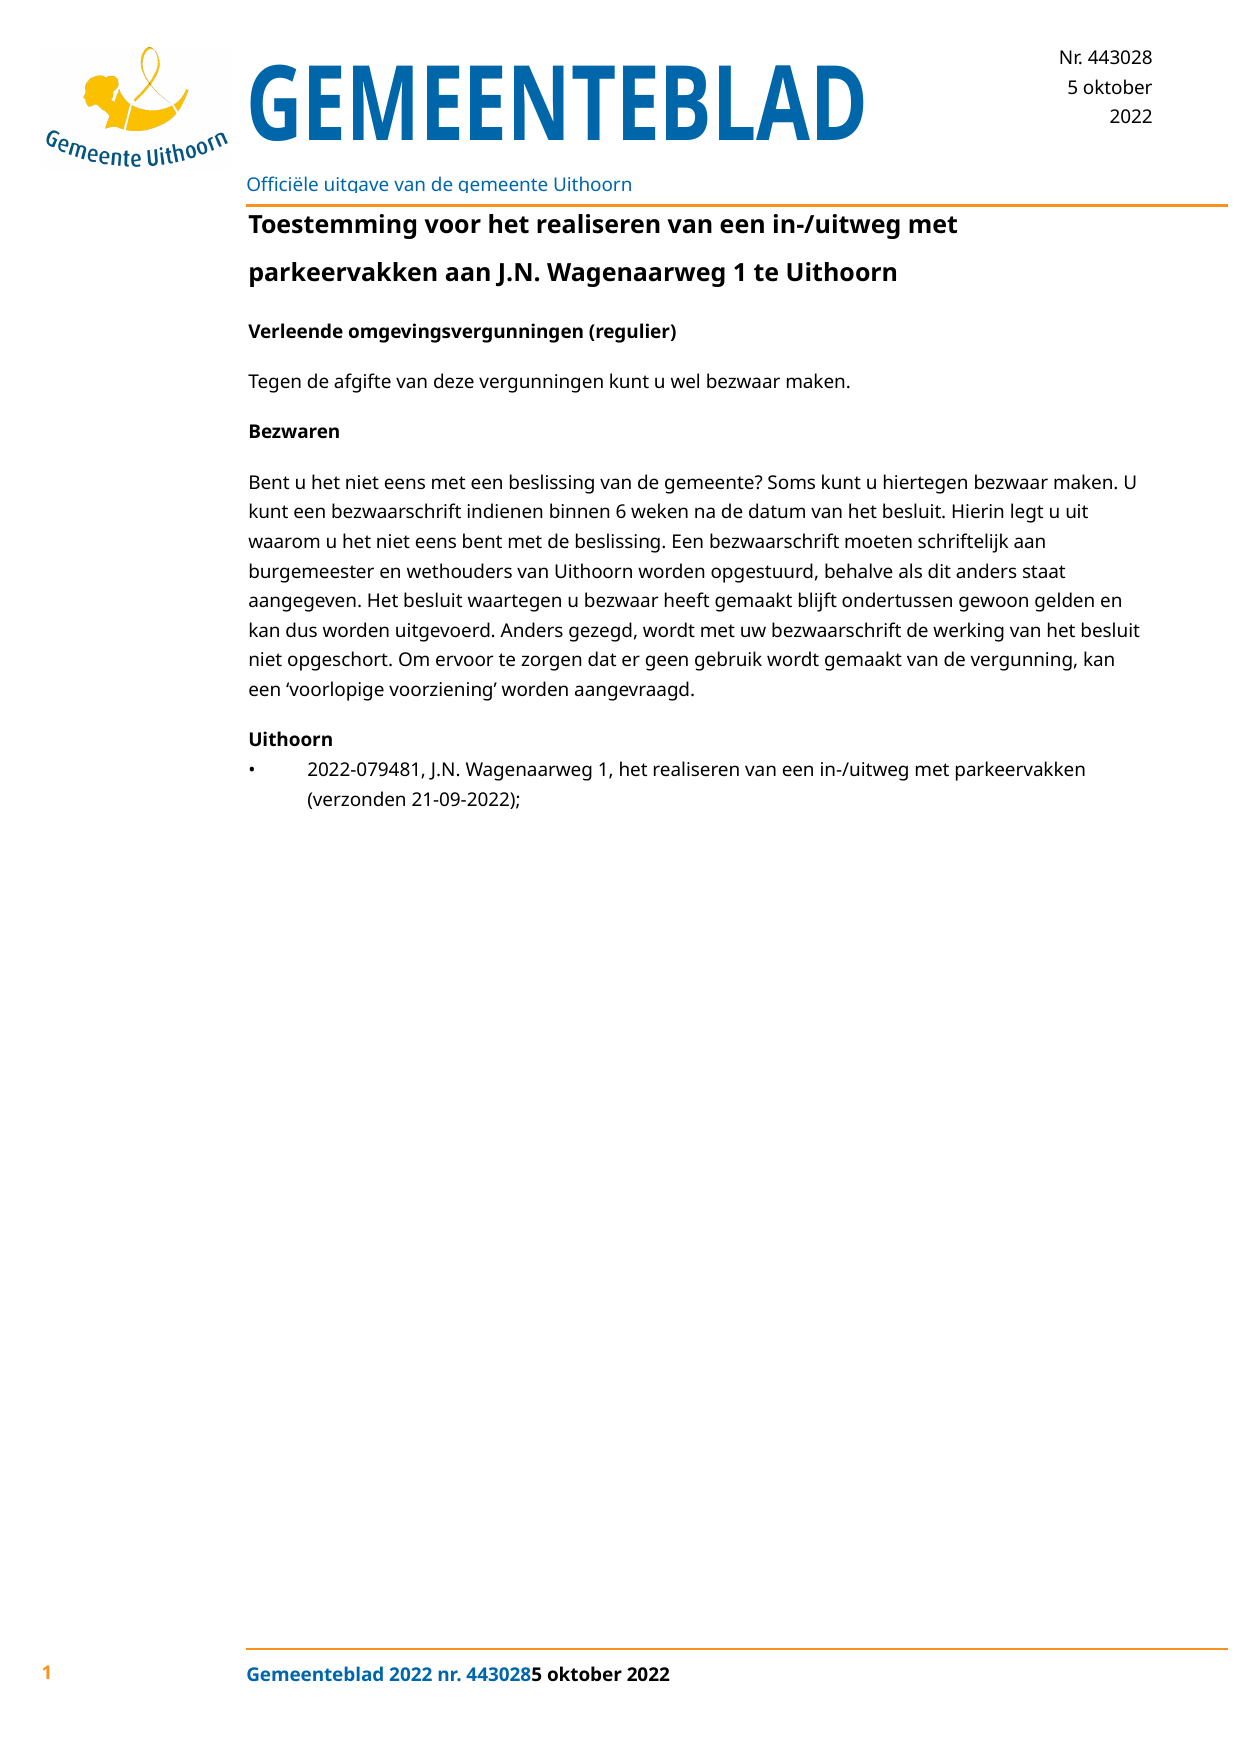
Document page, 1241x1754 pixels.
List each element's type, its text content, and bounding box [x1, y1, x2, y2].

text Verleende omgevingsvergunningen (regulier) [248, 318, 1152, 344]
text Tegen de afgifte van deze vergunningen kunt u wel bezwaar maken. [248, 368, 1152, 394]
text Bent u het niet eens met een beslissing van de gemeente? Soms kunt u hiertegen bezwaar maken. U kunt een bezwaarschrift indienen binnen 6 weken na de datum van het besluit. Hierin legt u uit waarom u het niet eens bent met de beslissing. Een bezwaarschrift moeten schriftelijk aan burgemeester en wethouders van Uithoorn worden opgestuurd, behalve als dit anders staat aangegeven. Het besluit waartegen u bezwaar heeft gemaakt blijft ondertussen gewoon gelden en kan dus worden uitgevoerd. Anders gezegd, wordt met uw bezwaarschrift de werking van het besluit niet opgeschort. Om ervoor te zorgen dat er geen gebruik wordt gemaakt van de vergunning, kan een ‘voorlopige voorziening’ worden aangevraagd. [248, 469, 1152, 702]
text Bezwaren [248, 419, 1152, 444]
text Uithoorn [248, 727, 1152, 752]
picture [41, 47, 231, 172]
text Toestemming voor het realiseren van een in-/uitweg met parkeervakken aan J.N. Wagenaarweg 1 te Uithoorn [248, 207, 1152, 288]
list 2022-079481, J.N. Wagenaarweg 1, het realiseren van een in-/uitweg met parkeervakken (verzonden 21-09-2022); [248, 756, 1152, 812]
